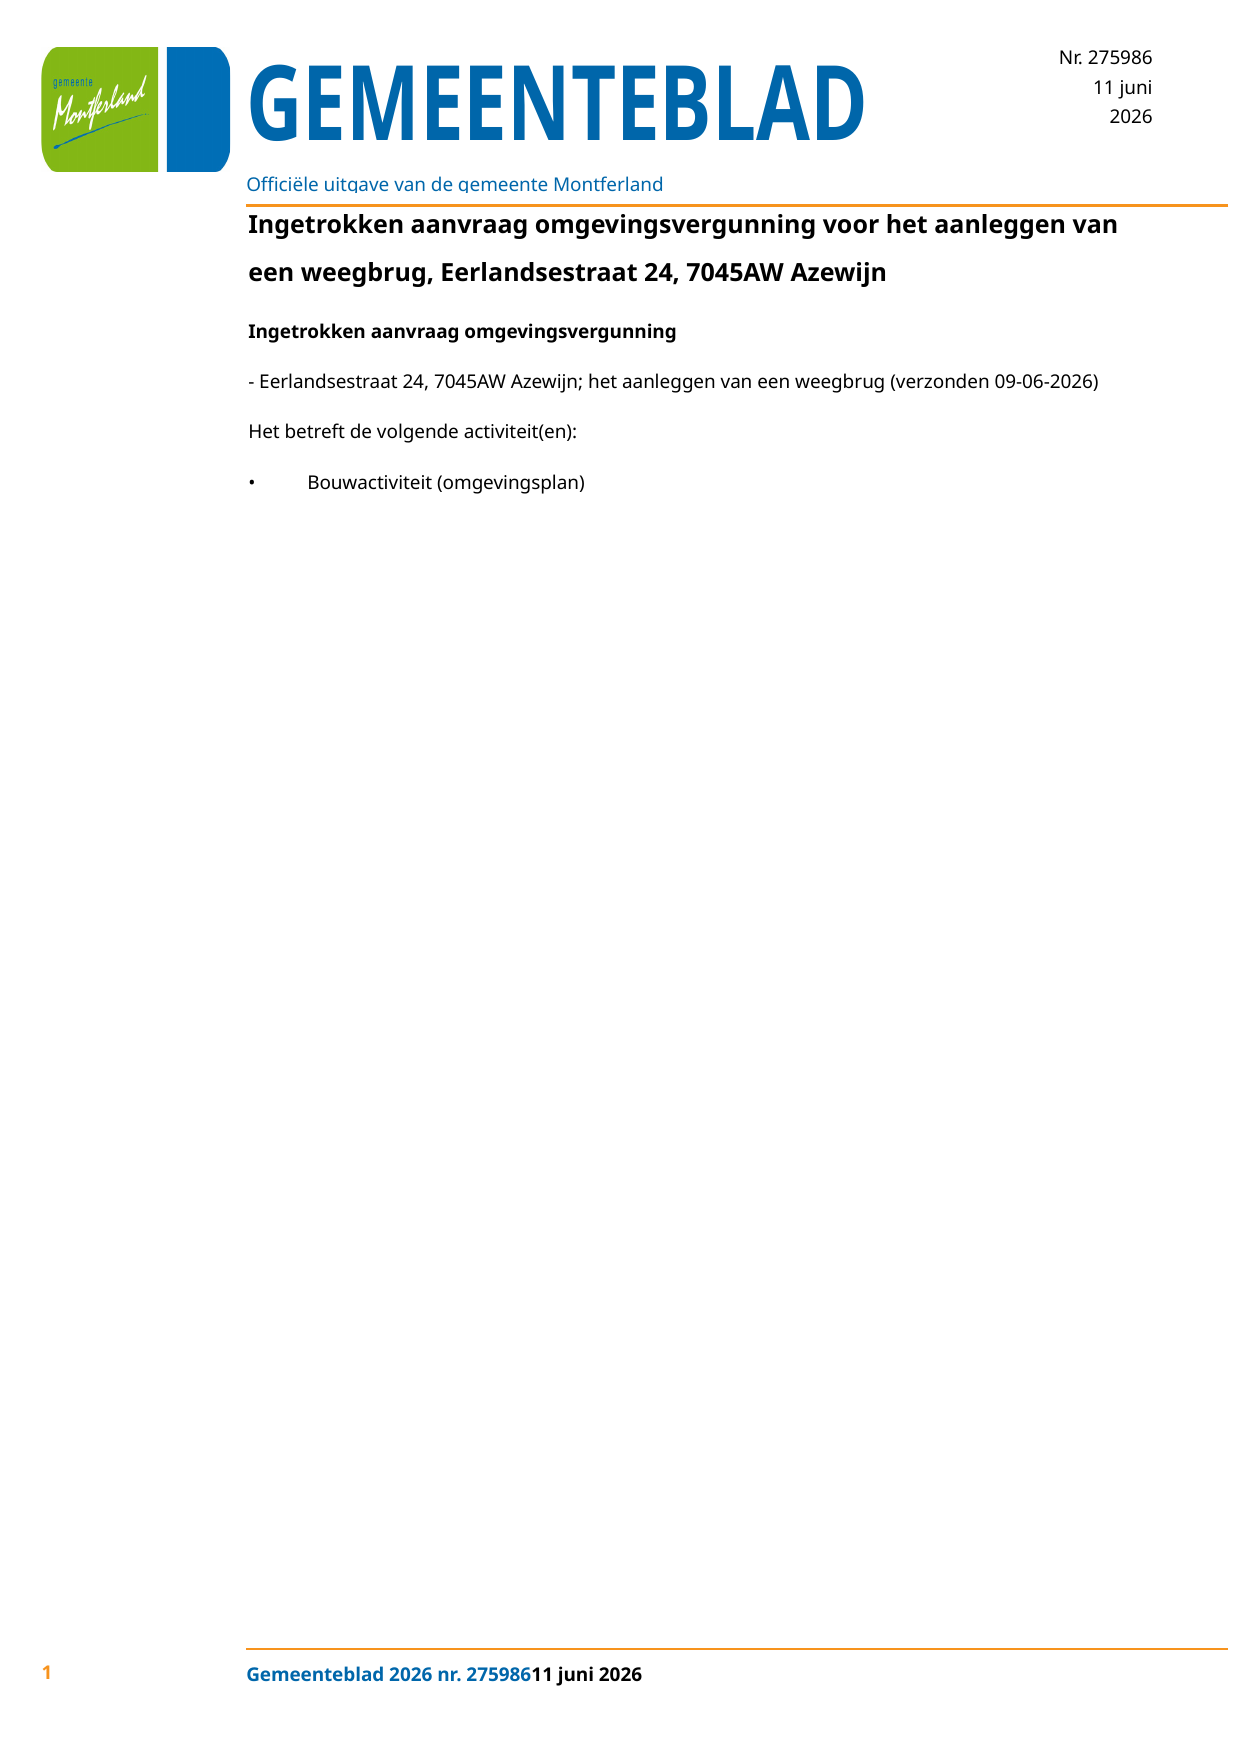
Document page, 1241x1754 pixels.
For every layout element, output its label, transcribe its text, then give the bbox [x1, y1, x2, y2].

text Ingetrokken aanvraag omgevingsvergunning voor het aanleggen van een weegbrug, Eerlandsestraat 24, 7045AW Azewijn [248, 207, 1152, 288]
list Bouwactiviteit (omgevingsplan) [248, 469, 1152, 495]
text - Eerlandsestraat 24, 7045AW Azewijn; het aanleggen van een weegbrug (verzonden 09-06-2026) [248, 368, 1152, 394]
text Het betreft de volgende activiteit(en): [248, 419, 1152, 444]
text Ingetrokken aanvraag omgevingsvergunning [248, 318, 1152, 344]
picture [41, 47, 231, 172]
